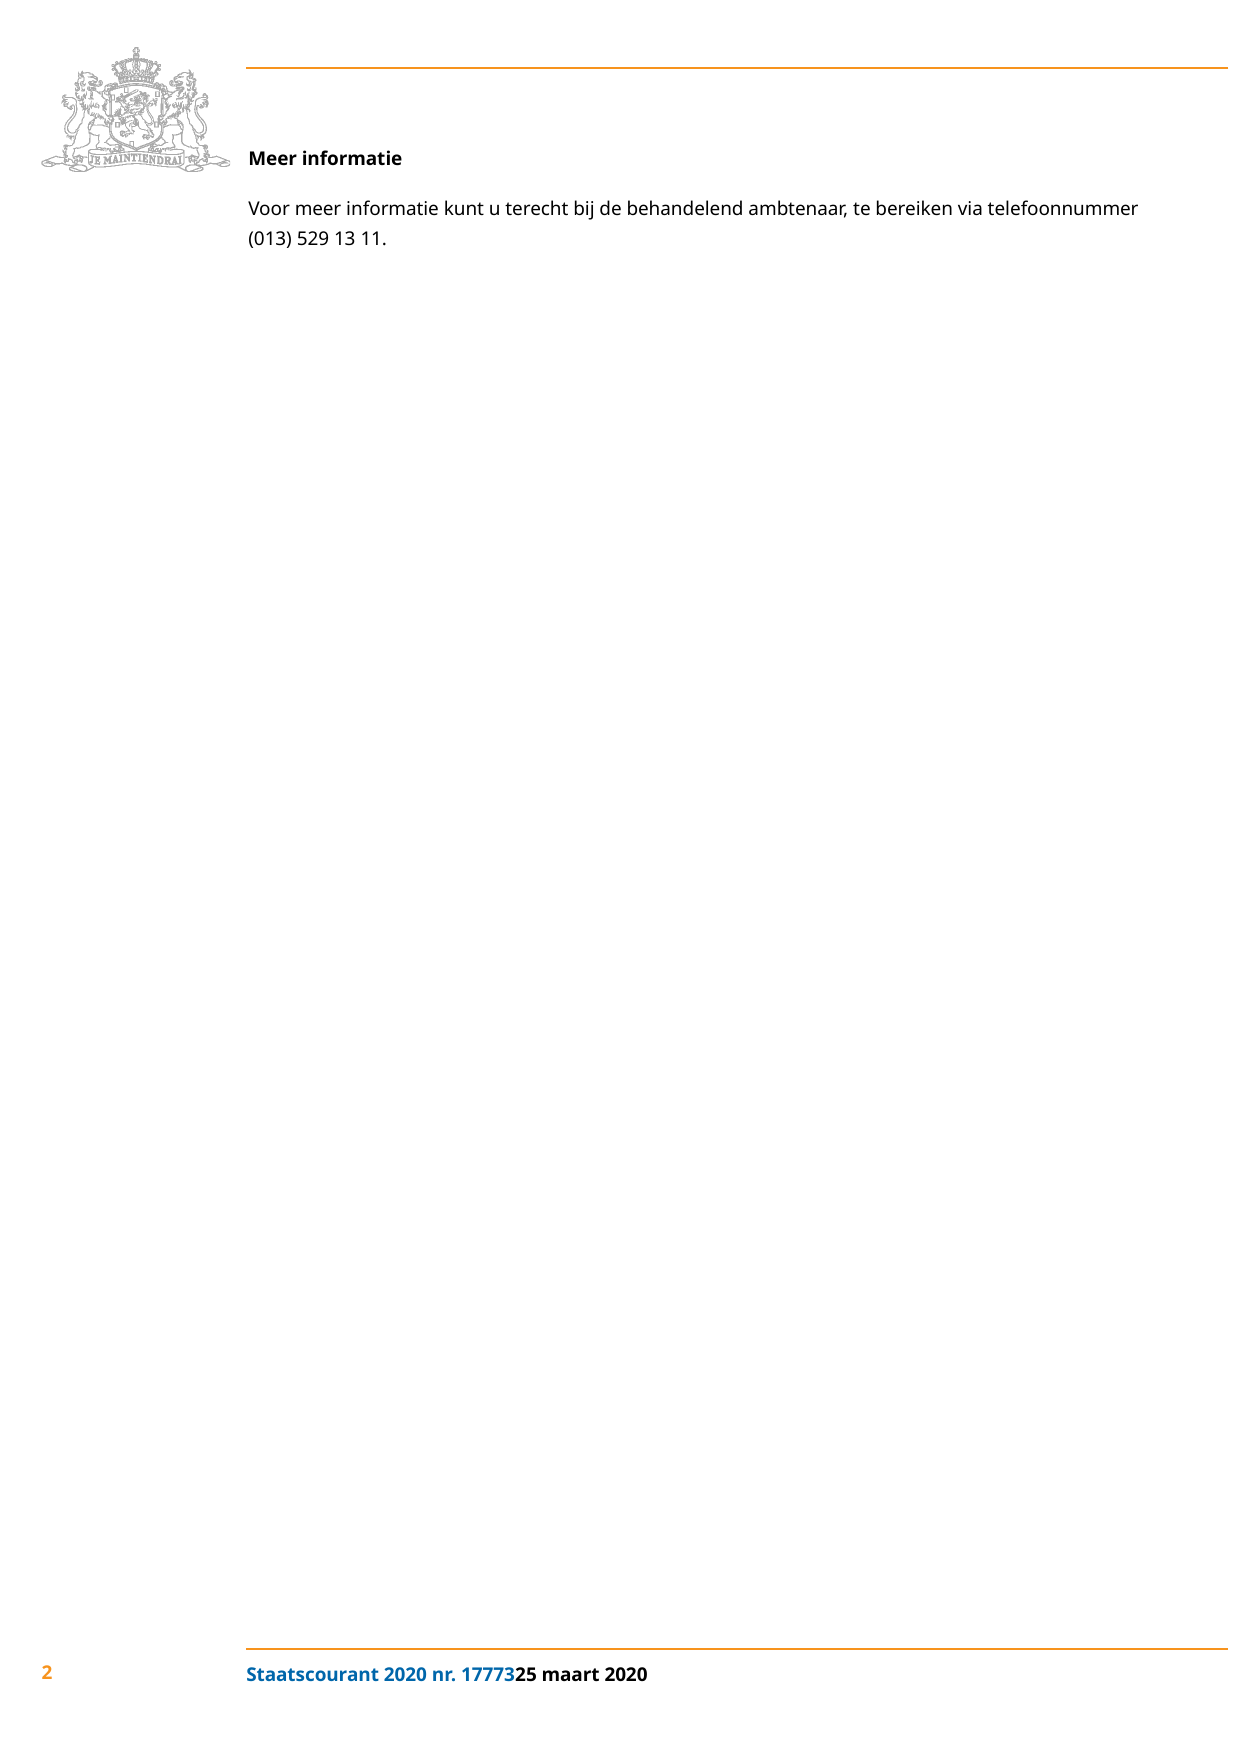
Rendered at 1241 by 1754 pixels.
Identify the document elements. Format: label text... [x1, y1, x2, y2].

text Voor meer informatie kunt u terecht bij de behandelend ambtenaar, te bereiken via telefoonnummer (013) 529 13 11. [248, 196, 1152, 251]
text Meer informatie [248, 145, 1152, 171]
picture [41, 47, 231, 172]
